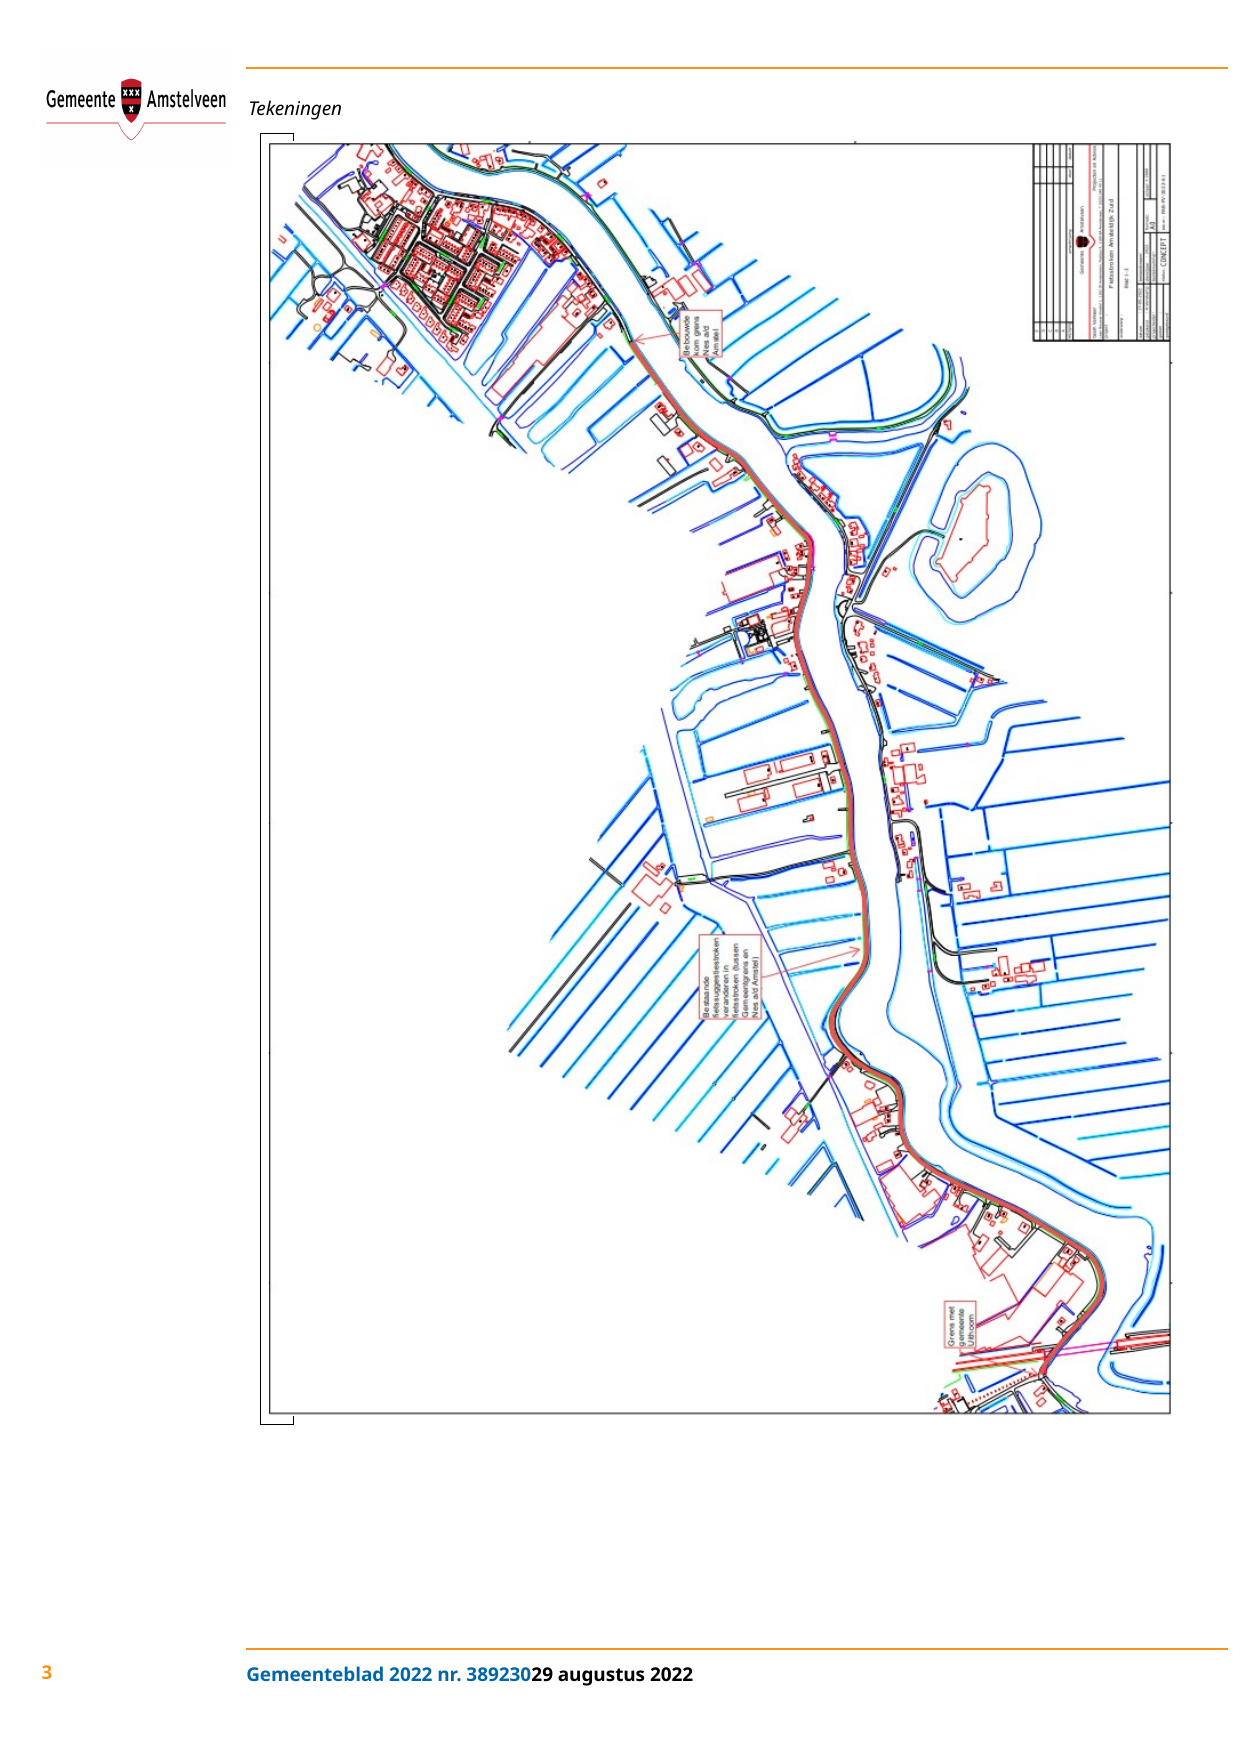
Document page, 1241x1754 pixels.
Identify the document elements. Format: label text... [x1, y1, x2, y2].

text Tekeningen [248, 95, 1152, 121]
picture [268, 141, 1173, 1416]
picture [41, 47, 231, 172]
